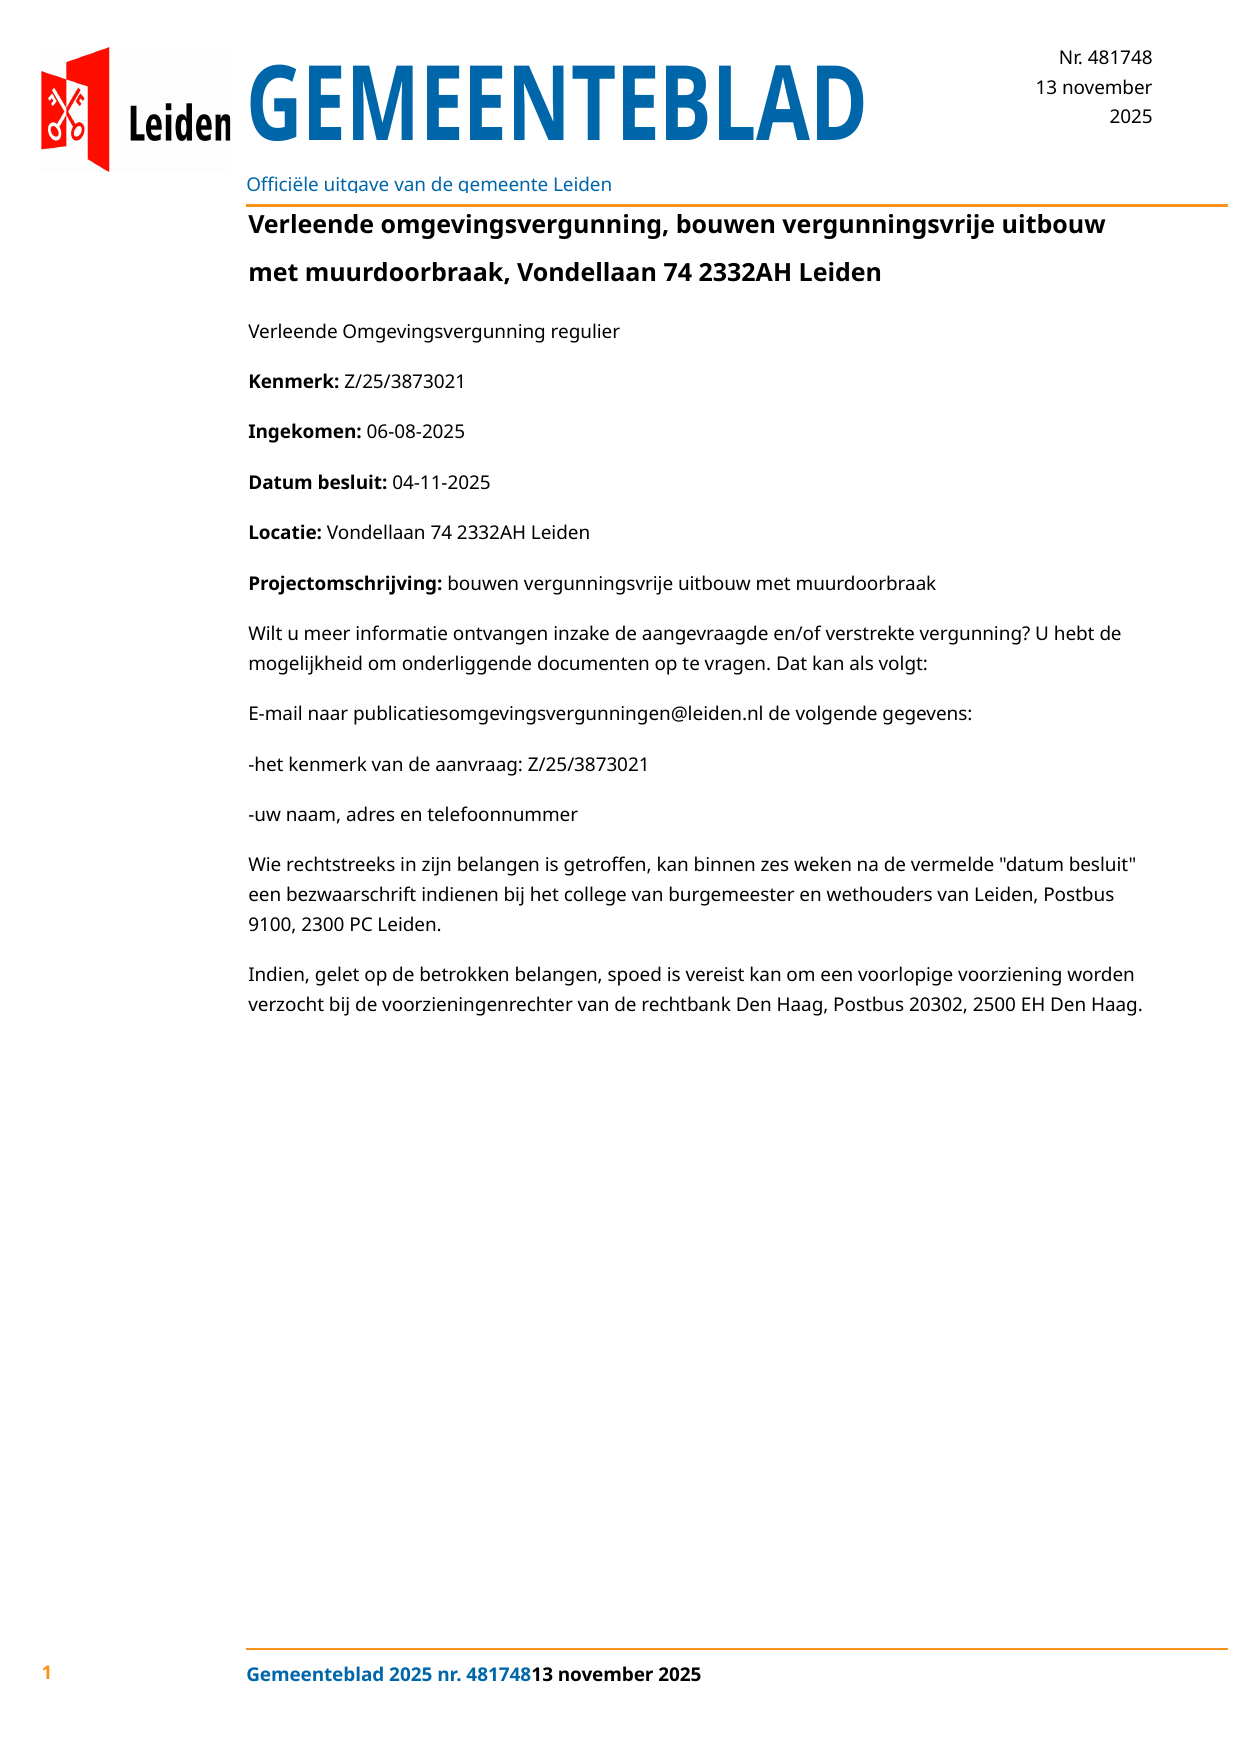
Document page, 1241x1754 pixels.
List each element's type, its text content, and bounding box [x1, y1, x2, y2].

text -het kenmerk van de aanvraag: Z/25/3873021 [248, 751, 1152, 777]
text Verleende omgevingsvergunning, bouwen vergunningsvrije uitbouw met muurdoorbraak, Vondellaan 74 2332AH Leiden [248, 207, 1152, 288]
text Wilt u meer informatie ontvangen inzake de aangevraagde en/of verstrekte vergunning? U hebt de mogelijkheid om onderliggende documenten op te vragen. Dat kan als volgt: [248, 620, 1152, 676]
text Kenmerk: Z/25/3873021 [248, 368, 1152, 394]
text Locatie: Vondellaan 74 2332AH Leiden [248, 519, 1152, 545]
text Datum besluit: 04-11-2025 [248, 469, 1152, 495]
text Projectomschrijving: bouwen vergunningsvrije uitbouw met muurdoorbraak [248, 570, 1152, 596]
text Ingekomen: 06-08-2025 [248, 419, 1152, 444]
text Wie rechtstreeks in zijn belangen is getroffen, kan binnen zes weken na de vermelde "datum besluit" een bezwaarschrift indienen bij het college van burgemeester en wethouders van Leiden, Postbus 9100, 2300 PC Leiden. [248, 852, 1152, 937]
text Verleende Omgevingsvergunning regulier [248, 318, 1152, 344]
text E-mail naar publicatiesomgevingsvergunningen@leiden.nl de volgende gegevens: [248, 700, 1152, 726]
text -uw naam, adres en telefoonnummer [248, 801, 1152, 827]
picture [41, 47, 231, 172]
text Indien, gelet op de betrokken belangen, spoed is vereist kan om een voorlopige voorziening worden verzocht bij de voorzieningenrechter van de rechtbank Den Haag, Postbus 20302, 2500 EH Den Haag. [248, 961, 1152, 1017]
